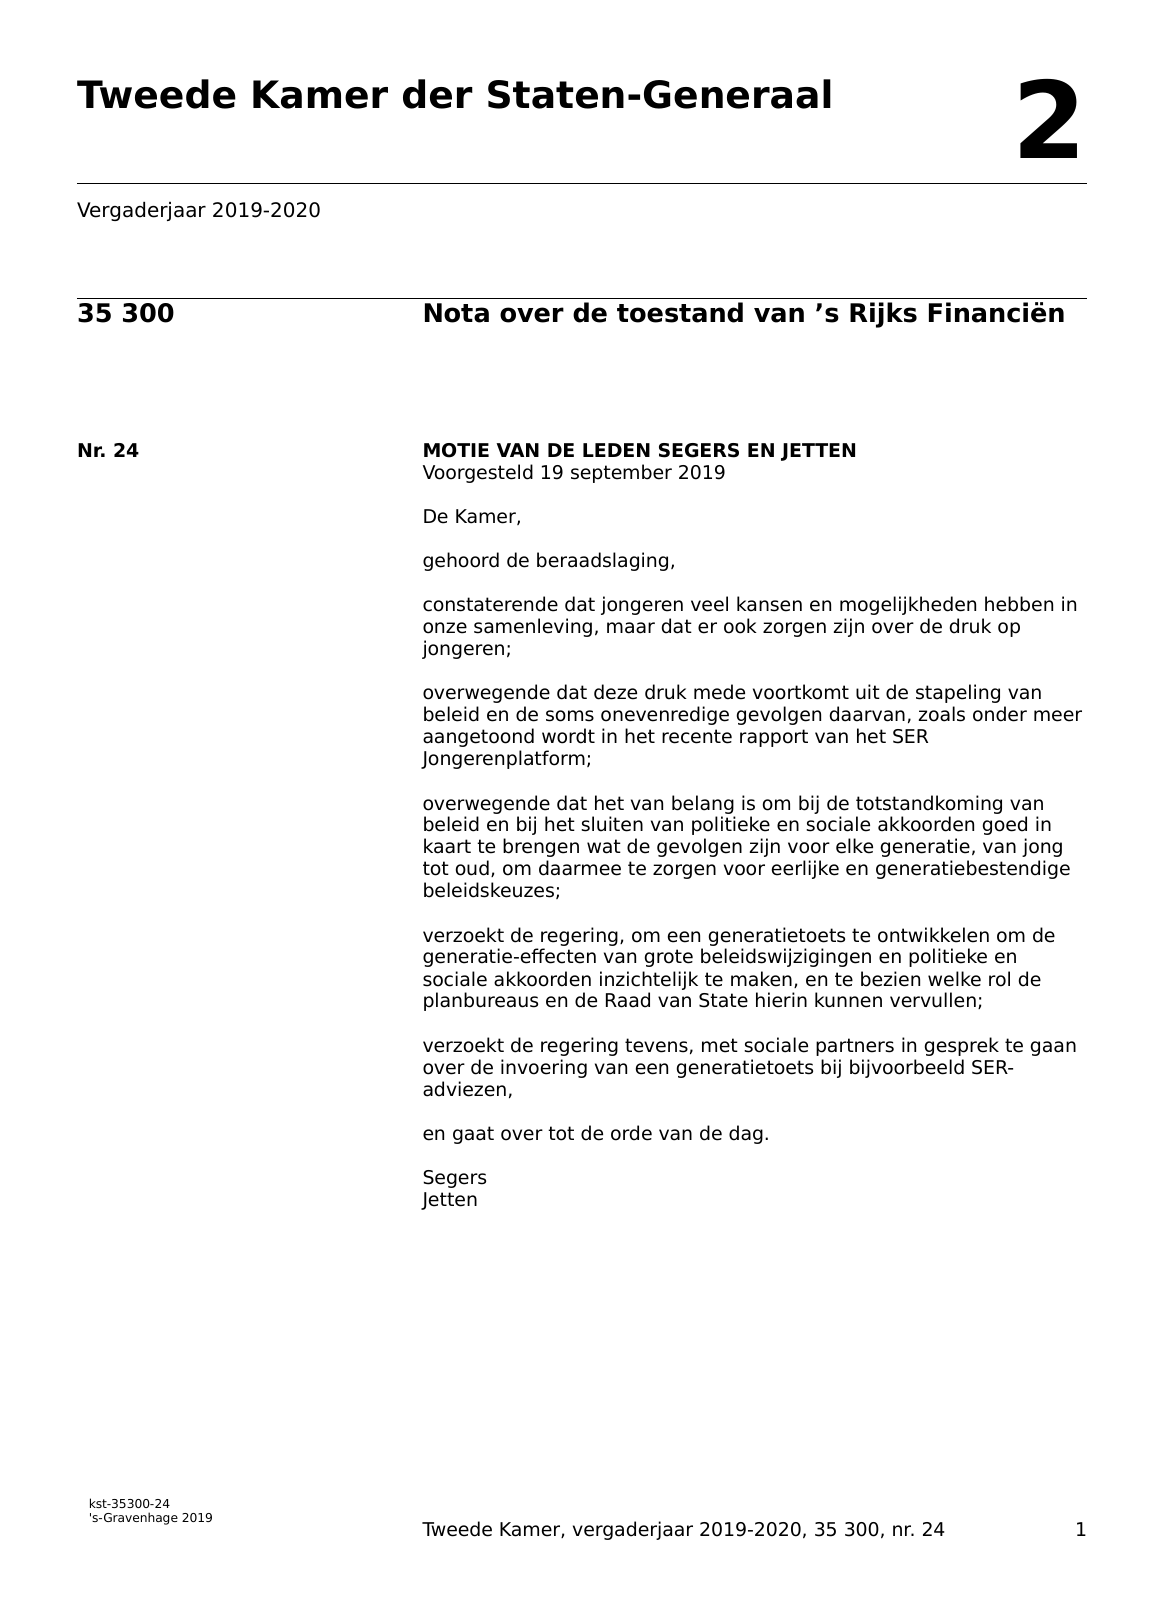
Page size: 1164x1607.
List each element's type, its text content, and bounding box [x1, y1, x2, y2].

text De Kamer, [422, 506, 1087, 528]
text en gaat over tot de orde van de dag. [422, 1123, 1087, 1145]
subtitle Nr. 24 MOTIE VAN DE LEDEN SEGERS EN JETTEN [77, 440, 1087, 462]
table_header 2 [886, 59, 1087, 183]
text constaterende dat jongeren veel kansen en mogelijkheden hebben in onze samenleving, maar dat er ook zorgen zijn over de druk op jongeren; [422, 594, 1087, 660]
subtitle 35 300 Nota over de toestand van ’s Rijks Financiën [77, 299, 1087, 329]
text kst-35300-24 [88, 1497, 323, 1511]
text Segers [422, 1167, 1087, 1189]
text Voorgesteld 19 september 2019 [422, 462, 1087, 484]
text overwegende dat deze druk mede voortkomt uit de stapeling van beleid en de soms onevenredige gevolgen daarvan, zoals onder meer aangetoond wordt in het recente rapport van het SER Jongerenplatform; [422, 682, 1087, 770]
table_cell Vergaderjaar 2019-2020 [77, 184, 1087, 298]
text gehoord de beraadslaging, [422, 550, 1087, 572]
text verzoekt de regering, om een generatietoets te ontwikkelen om de generatie-effecten van grote beleidswijzigingen en politieke en sociale akkoorden inzichtelijk te maken, en te bezien welke rol de planbureaus en de Raad van State hierin kunnen vervullen; [422, 924, 1087, 1012]
text Jetten [422, 1189, 1087, 1211]
text overwegende dat het van belang is om bij de totstandkoming van beleid en bij het sluiten van politieke en sociale akkoorden goed in kaart te brengen wat de gevolgen zijn voor elke generatie, van jong tot oud, om daarmee te zorgen voor eerlijke en generatiebestendige beleidskeuzes; [422, 792, 1087, 902]
text 's-Gravenhage 2019 [88, 1511, 323, 1525]
table_header Tweede Kamer der Staten-Generaal [77, 59, 886, 183]
text verzoekt de regering tevens, met sociale partners in gesprek te gaan over de invoering van een generatietoets bij bijvoorbeeld SER-adviezen, [422, 1034, 1087, 1101]
